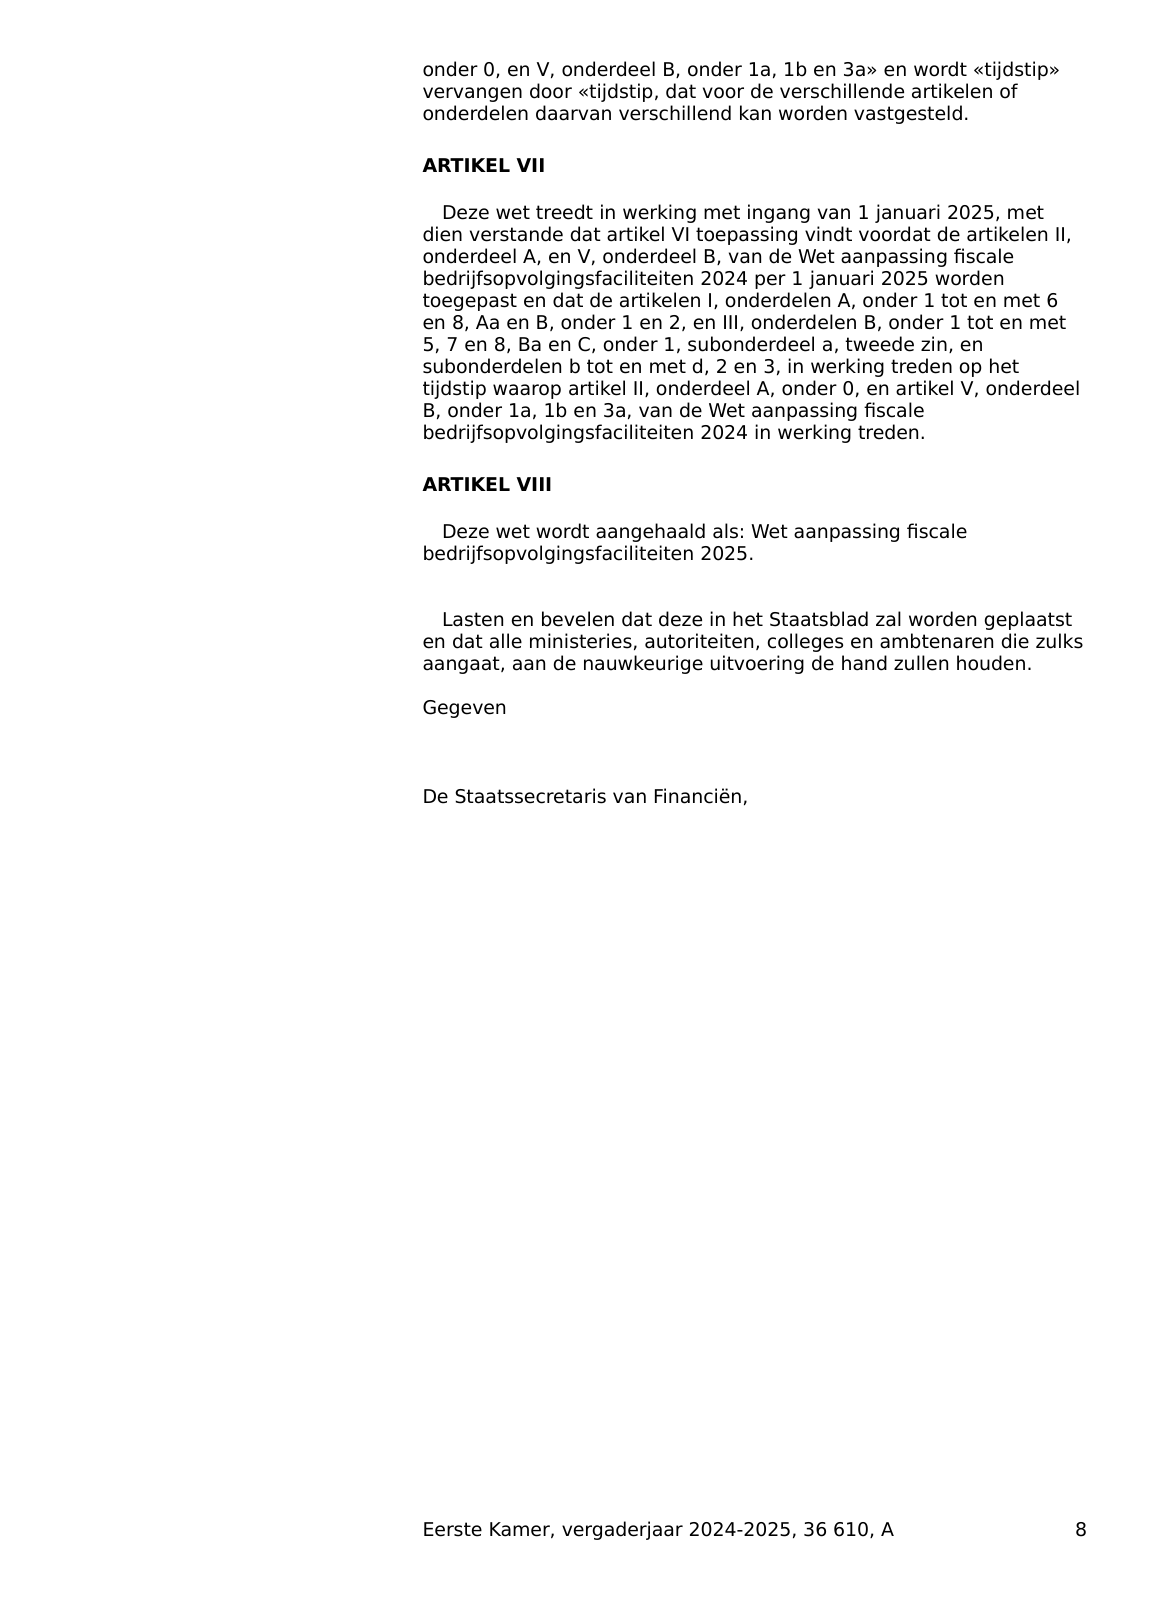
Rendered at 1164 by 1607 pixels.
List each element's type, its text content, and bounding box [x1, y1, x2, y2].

text Lasten en bevelen dat deze in het Staatsblad zal worden geplaatst en dat alle ministeries, autoriteiten, colleges en ambtenaren die zulks aangaat, aan de nauwkeurige uitvoering de hand zullen houden. [422, 609, 1087, 675]
subtitle ARTIKEL VII [422, 155, 1087, 177]
text onder 0, en V, onderdeel B, onder 1a, 1b en 3a» en wordt «tijdstip» vervangen door «tijdstip, dat voor de verschillende artikelen of onderdelen daarvan verschillend kan worden vastgesteld. [422, 59, 1087, 125]
text Deze wet treedt in werking met ingang van 1 januari 2025, met dien verstande dat artikel VI toepassing vindt voordat de artikelen II, onderdeel A, en V, onderdeel B, van de Wet aanpassing fiscale bedrijfsopvolgingsfaciliteiten 2024 per 1 januari 2025 worden toegepast en dat de artikelen I, onderdelen A, onder 1 tot en met 6 en 8, Aa en B, onder 1 en 2, en III, onderdelen B, onder 1 tot en met 5, 7 en 8, Ba en C, onder 1, subonderdeel a, tweede zin, en subonderdelen b tot en met d, 2 en 3, in werking treden op het tijdstip waarop artikel II, onderdeel A, onder 0, en artikel V, onderdeel B, onder 1a, 1b en 3a, van de Wet aanpassing fiscale bedrijfsopvolgingsfaciliteiten 2024 in werking treden. [422, 202, 1087, 444]
text De Staatssecretaris van Financiën, [422, 786, 1087, 808]
subtitle ARTIKEL VIII [422, 474, 1087, 496]
text Gegeven [422, 697, 1087, 719]
text Deze wet wordt aangehaald als: Wet aanpassing fiscale bedrijfsopvolgingsfaciliteiten 2025. [422, 521, 1087, 565]
